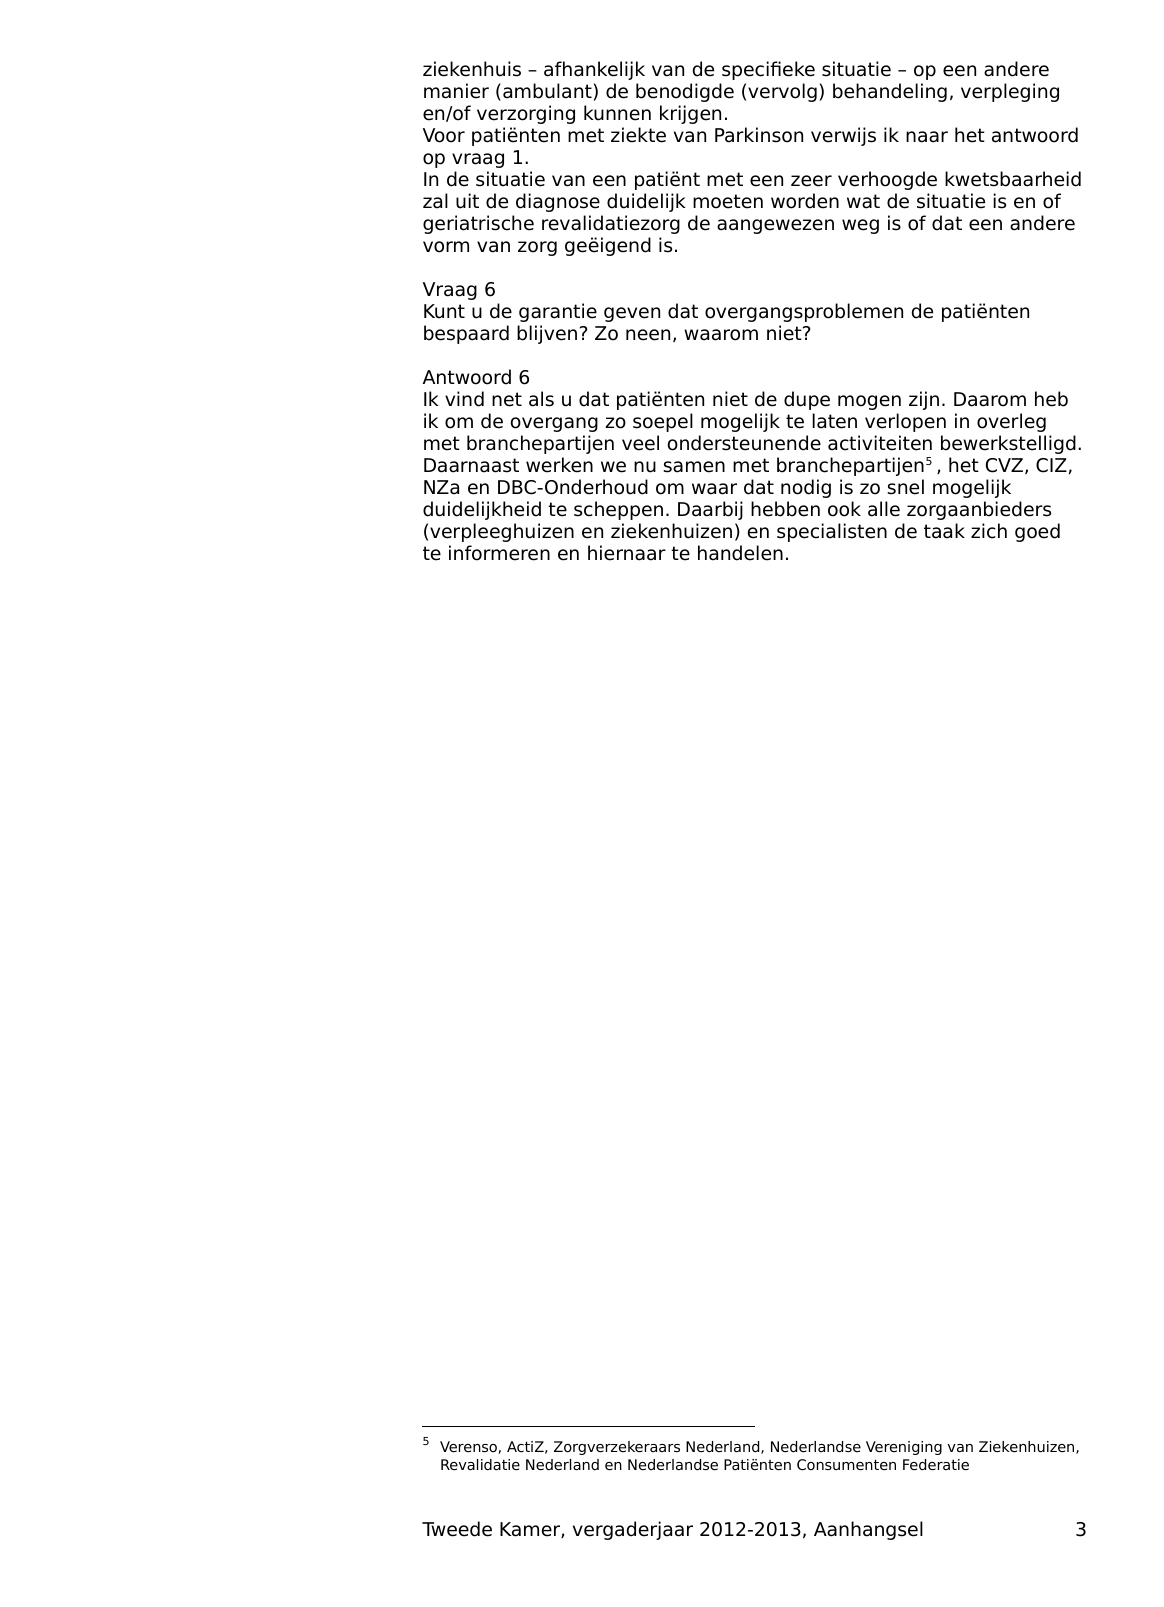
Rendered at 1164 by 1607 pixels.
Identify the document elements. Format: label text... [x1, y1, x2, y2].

text Daarnaast werken we nu samen met branchepartijen, het CVZ, CIZ, NZa en DBC-Onderhoud om waar dat nodig is zo snel mogelijk duidelijkheid te scheppen. Daarbij hebben ook alle zorgaanbieders (verpleeghuizen en ziekenhuizen) en specialisten de taak zich goed te informeren en hiernaar te handelen. [422, 455, 1087, 565]
text In de situatie van een patiënt met een zeer verhoogde kwetsbaarheid zal uit de diagnose duidelijk moeten worden wat de situatie is en of geriatrische revalidatiezorg de aangewezen weg is of dat een andere vorm van zorg geëigend is. [422, 169, 1087, 257]
text Ik vind net als u dat patiënten niet de dupe mogen zijn. Daarom heb ik om de overgang zo soepel mogelijk te laten verlopen in overleg met branchepartijen veel ondersteunende activiteiten bewerkstelligd. [422, 389, 1087, 455]
text Verenso, ActiZ, Zorgverzekeraars Nederland, Nederlandse Vereniging van Ziekenhuizen, Revalidatie Nederland en Nederlandse Patiënten Consumenten Federatie [422, 1435, 1087, 1474]
text Voor patiënten met ziekte van Parkinson verwijs ik naar het antwoord op vraag 1. [422, 125, 1087, 169]
text Antwoord 6 [422, 367, 1087, 389]
text Kunt u de garantie geven dat overgangsproblemen de patiënten bespaard blijven? Zo neen, waarom niet? [422, 301, 1087, 345]
text Vraag 6 [422, 279, 1087, 301]
text ziekenhuis – afhankelijk van de specifieke situatie – op een andere manier (ambulant) de benodigde (vervolg) behandeling, verpleging en/of verzorging kunnen krijgen. [422, 59, 1087, 125]
